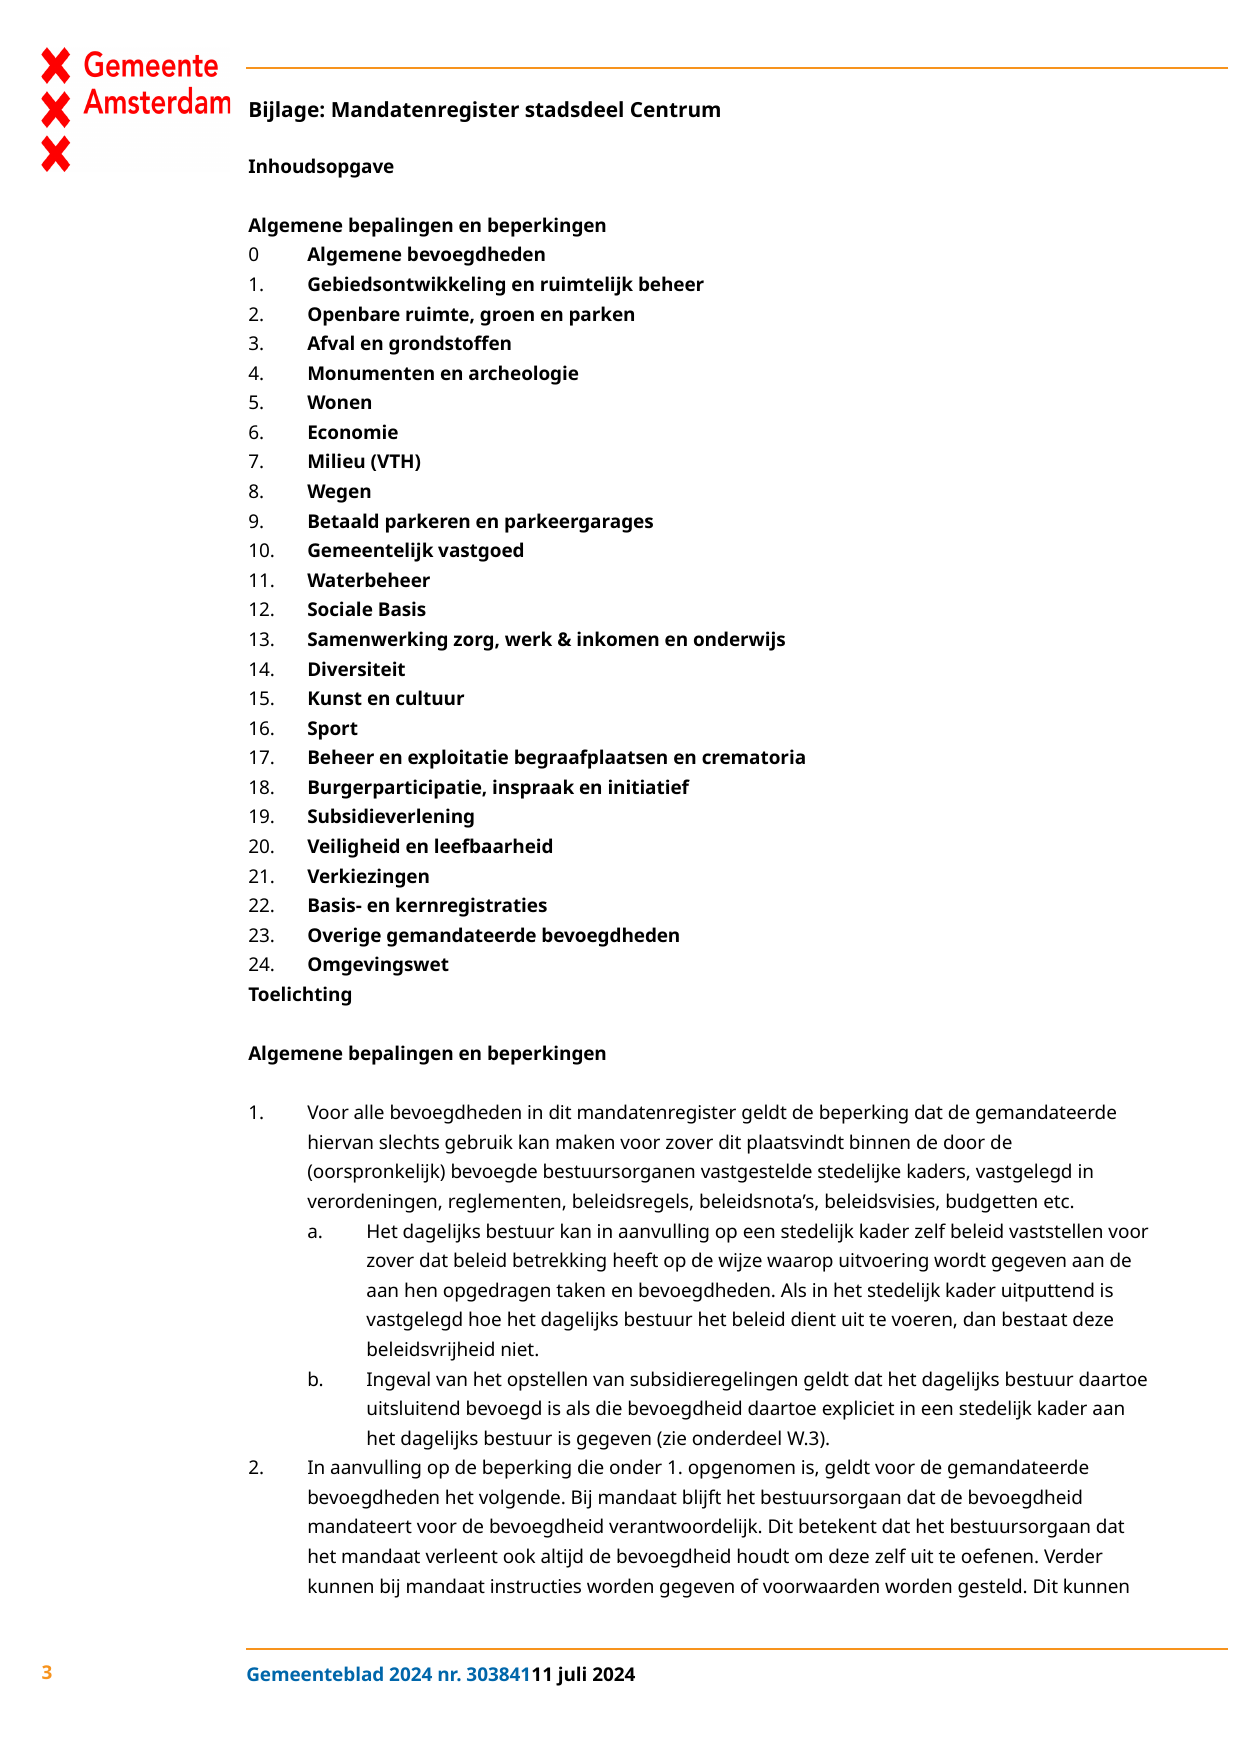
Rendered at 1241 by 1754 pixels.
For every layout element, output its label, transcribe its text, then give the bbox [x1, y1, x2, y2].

list Ingeval van het opstellen van subsidieregelingen geldt dat het dagelijks bestuur daartoe uitsluitend bevoegd is als die bevoegdheid daartoe expliciet in een stedelijk kader aan het dagelijks bestuur is gegeven (zie onderdeel W.3). [307, 1366, 1152, 1451]
list Monumenten en archeologie [248, 360, 1152, 386]
text Inhoudsopgave [248, 153, 1152, 179]
list Diversiteit [248, 656, 1152, 682]
list In aanvulling op de beperking die onder 1. opgenomen is, geldt voor de gemandateerde bevoegdheden het volgende. Bij mandaat blijft het bestuursorgaan dat de bevoegdheid mandateert voor de bevoegdheid verantwoordelijk. Dit betekent dat het bestuursorgaan dat het mandaat verleent ook altijd de bevoegdheid houdt om deze zelf uit te oefenen. Verder kunnen bij mandaat instructies worden gegeven of voorwaarden worden gesteld. Dit kunnen [248, 1454, 1152, 1599]
list Sport [248, 715, 1152, 741]
list Kunst en cultuur [248, 685, 1152, 711]
text Algemene bepalingen en beperkingen [248, 212, 1152, 238]
list Gemeentelijk vastgoed [248, 537, 1152, 563]
list Subsidieverlening [248, 804, 1152, 829]
text Algemene bepalingen en beperkingen [248, 1040, 1152, 1066]
list Milieu (VTH) [248, 449, 1152, 474]
list Burgerparticipatie, inspraak en initiatief [248, 774, 1152, 800]
list Verkiezingen [248, 863, 1152, 889]
text Bijlage: Mandatenregister stadsdeel Centrum [248, 95, 1152, 123]
list Openbare ruimte, groen en parken [248, 301, 1152, 327]
list Wegen [248, 478, 1152, 504]
list Omgevingswet [248, 952, 1152, 977]
list Betaald parkeren en parkeergarages [248, 508, 1152, 534]
list Beheer en exploitatie begraafplaatsen en crematoria [248, 744, 1152, 770]
list Wonen [248, 389, 1152, 415]
list Algemene bevoegdheden [248, 242, 1152, 267]
list Economie [248, 419, 1152, 445]
list Afval en grondstoffen [248, 330, 1152, 356]
list Basis- en kernregistraties [248, 892, 1152, 918]
list Waterbeheer [248, 567, 1152, 593]
list Overige gemandateerde bevoegdheden [248, 922, 1152, 948]
text Toelichting [248, 981, 1152, 1007]
list Samenwerking zorg, werk & inkomen en onderwijs [248, 626, 1152, 652]
list Voor alle bevoegdheden in dit mandatenregister geldt de beperking dat de gemandateerde hiervan slechts gebruik kan maken voor zover dit plaatsvindt binnen de door de (oorspronkelijk) bevoegde bestuursorganen vastgestelde stedelijke kaders, vastgelegd in verordeningen, reglementen, beleidsregels, beleidsnota’s, beleidsvisies, budgetten etc. [248, 1099, 1152, 1214]
list Veiligheid en leefbaarheid [248, 833, 1152, 859]
list Het dagelijks bestuur kan in aanvulling op een stedelijk kader zelf beleid vaststellen voor zover dat beleid betrekking heeft op de wijze waarop uitvoering wordt gegeven aan de aan hen opgedragen taken en bevoegdheden. Als in het stedelijk kader uitputtend is vastgelegd hoe het dagelijks bestuur het beleid dient uit te voeren, dan bestaat deze beleidsvrijheid niet. [307, 1218, 1152, 1362]
list Sociale Basis [248, 597, 1152, 622]
picture [41, 47, 231, 172]
list Gebiedsontwikkeling en ruimtelijk beheer [248, 271, 1152, 297]
